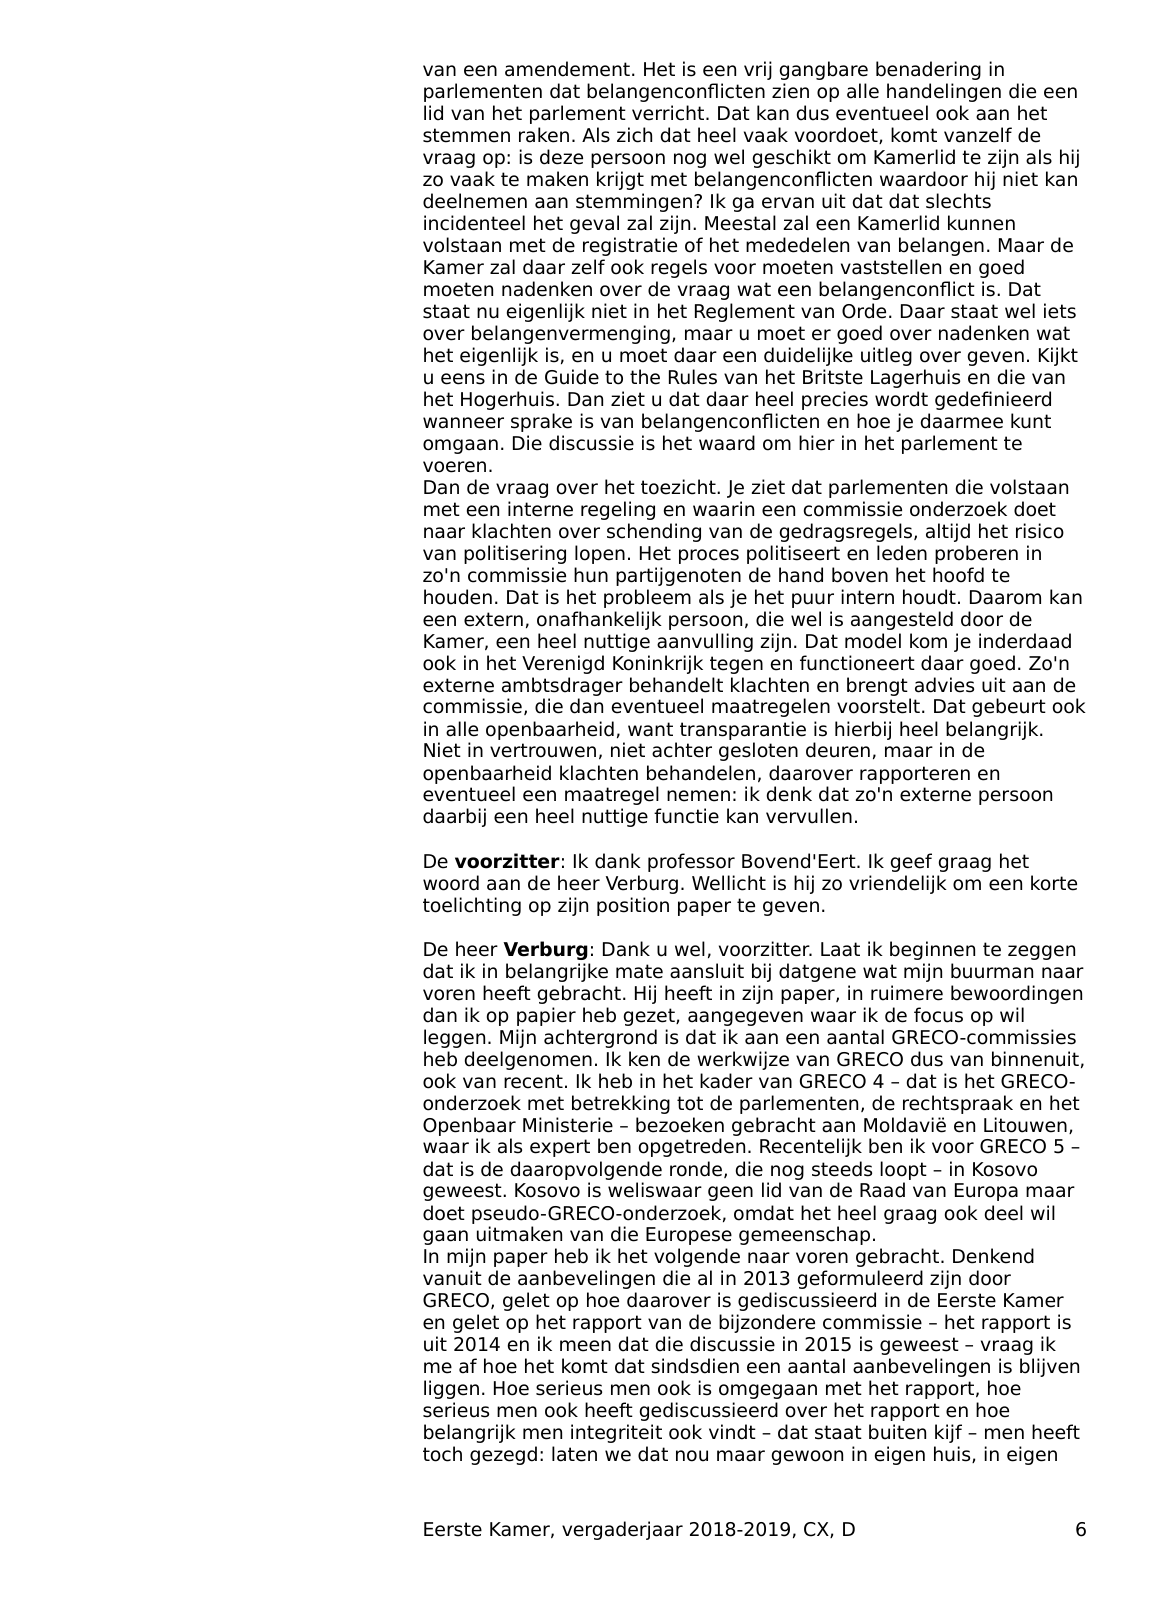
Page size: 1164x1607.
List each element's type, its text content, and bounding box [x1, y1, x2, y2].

text In mijn paper heb ik het volgende naar voren gebracht. Denkend vanuit de aanbevelingen die al in 2013 geformuleerd zijn door GRECO, gelet op hoe daarover is gediscussieerd in de Eerste Kamer en gelet op het rapport van de bijzondere commissie – het rapport is uit 2014 en ik meen dat die discussie in 2015 is geweest – vraag ik me af hoe het komt dat sindsdien een aantal aanbevelingen is blijven liggen. Hoe serieus men ook is omgegaan met het rapport, hoe serieus men ook heeft gediscussieerd over het rapport en hoe belangrijk men integriteit ook vindt – dat staat buiten kijf – men heeft toch gezegd: laten we dat nou maar gewoon in eigen huis, in eigen [422, 1246, 1087, 1466]
text Dan de vraag over het toezicht. Je ziet dat parlementen die volstaan met een interne regeling en waarin een commissie onderzoek doet naar klachten over schending van de gedragsregels, altijd het risico van politisering lopen. Het proces politiseert en leden proberen in zo'n commissie hun partijgenoten de hand boven het hoofd te houden. Dat is het probleem als je het puur intern houdt. Daarom kan een extern, onafhankelijk persoon, die wel is aangesteld door de Kamer, een heel nuttige aanvulling zijn. Dat model kom je inderdaad ook in het Verenigd Koninkrijk tegen en functioneert daar goed. Zo'n externe ambtsdrager behandelt klachten en brengt advies uit aan de commissie, die dan eventueel maatregelen voorstelt. Dat gebeurt ook in alle openbaarheid, want transparantie is hierbij heel belangrijk. Niet in vertrouwen, niet achter gesloten deuren, maar in de openbaarheid klachten behandelen, daarover rapporteren en eventueel een maatregel nemen: ik denk dat zo'n externe persoon daarbij een heel nuttige functie kan vervullen. [422, 477, 1087, 828]
text De voorzitter: Ik dank professor Bovend'Eert. Ik geef graag het woord aan de heer Verburg. Wellicht is hij zo vriendelijk om een korte toelichting op zijn position paper te geven. [422, 851, 1087, 916]
text De heer Verburg: Dank u wel, voorzitter. Laat ik beginnen te zeggen dat ik in belangrijke mate aansluit bij datgene wat mijn buurman naar voren heeft gebracht. Hij heeft in zijn paper, in ruimere bewoordingen dan ik op papier heb gezet, aangegeven waar ik de focus op wil leggen. Mijn achtergrond is dat ik aan een aantal GRECO-commissies heb deelgenomen. Ik ken de werkwijze van GRECO dus van binnenuit, ook van recent. Ik heb in het kader van GRECO 4 – dat is het GRECO-onderzoek met betrekking tot de parlementen, de rechtspraak en het Openbaar Ministerie – bezoeken gebracht aan Moldavië en Litouwen, waar ik als expert ben opgetreden. Recentelijk ben ik voor GRECO 5 – dat is de daaropvolgende ronde, die nog steeds loopt – in Kosovo geweest. Kosovo is weliswaar geen lid van de Raad van Europa maar doet pseudo-GRECO-onderzoek, omdat het heel graag ook deel wil gaan uitmaken van die Europese gemeenschap. [422, 939, 1087, 1246]
text van een amendement. Het is een vrij gangbare benadering in parlementen dat belangenconflicten zien op alle handelingen die een lid van het parlement verricht. Dat kan dus eventueel ook aan het stemmen raken. Als zich dat heel vaak voordoet, komt vanzelf de vraag op: is deze persoon nog wel geschikt om Kamerlid te zijn als hij zo vaak te maken krijgt met belangenconflicten waardoor hij niet kan deelnemen aan stemmingen? Ik ga ervan uit dat dat slechts incidenteel het geval zal zijn. Meestal zal een Kamerlid kunnen volstaan met de registratie of het mededelen van belangen. Maar de Kamer zal daar zelf ook regels voor moeten vaststellen en goed moeten nadenken over de vraag wat een belangenconflict is. Dat staat nu eigenlijk niet in het Reglement van Orde. Daar staat wel iets over belangenvermenging, maar u moet er goed over nadenken wat het eigenlijk is, en u moet daar een duidelijke uitleg over geven. Kijkt u eens in de Guide to the Rules van het Britste Lagerhuis en die van het Hogerhuis. Dan ziet u dat daar heel precies wordt gedefinieerd wanneer sprake is van belangenconflicten en hoe je daarmee kunt omgaan. Die discussie is het waard om hier in het parlement te voeren. [422, 59, 1087, 477]
